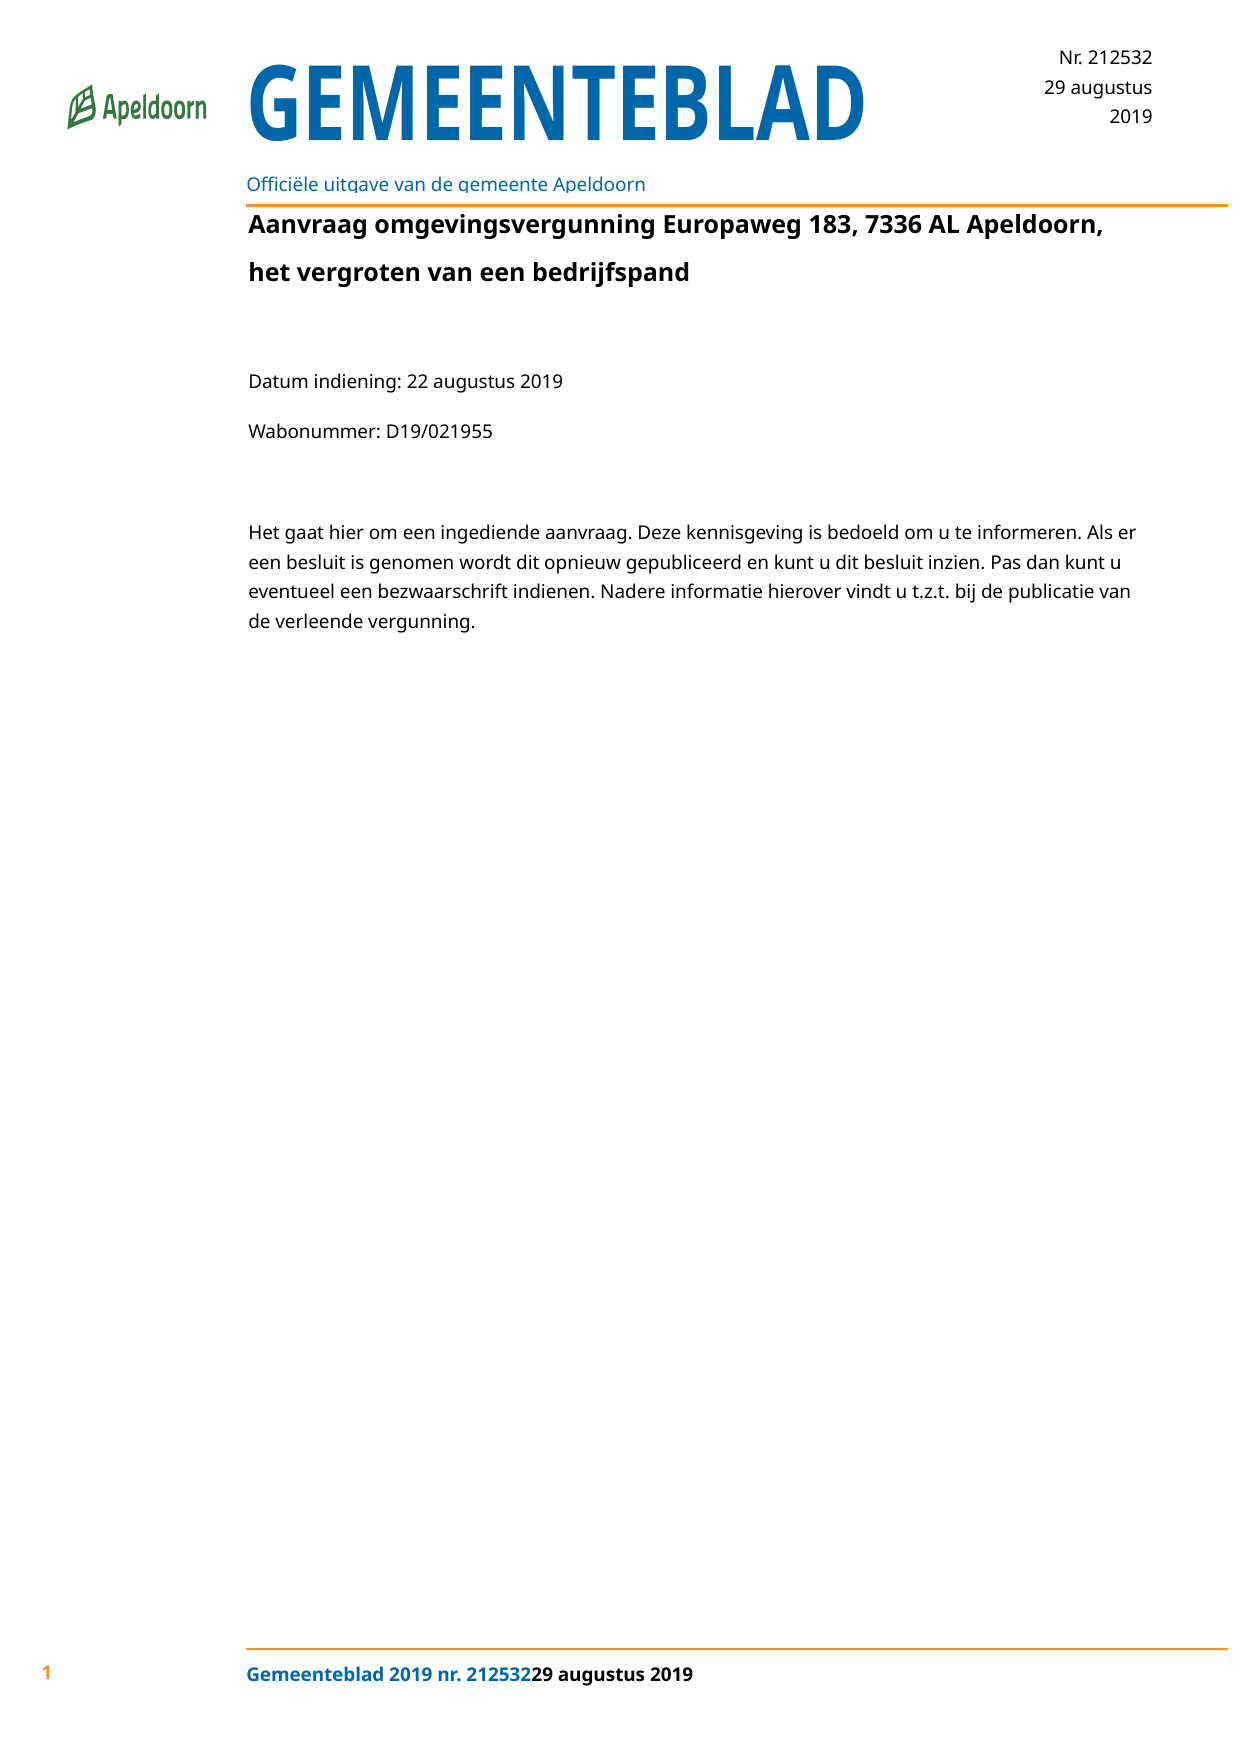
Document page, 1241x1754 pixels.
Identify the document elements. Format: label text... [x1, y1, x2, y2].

text Het gaat hier om een ingediende aanvraag. Deze kennisgeving is bedoeld om u te informeren. Als er een besluit is genomen wordt dit opnieuw gepubliceerd en kunt u dit besluit inzien. Pas dan kunt u eventueel een bezwaarschrift indienen. Nadere informatie hierover vindt u t.z.t. bij de publicatie van de verleende vergunning. [248, 519, 1152, 634]
text Wabonummer: D19/021955 [248, 419, 1152, 444]
text Datum indiening: 22 augustus 2019 [248, 368, 1152, 394]
picture [41, 47, 231, 172]
text Aanvraag omgevingsvergunning Europaweg 183, 7336 AL Apeldoorn, het vergroten van een bedrijfspand [248, 207, 1152, 288]
